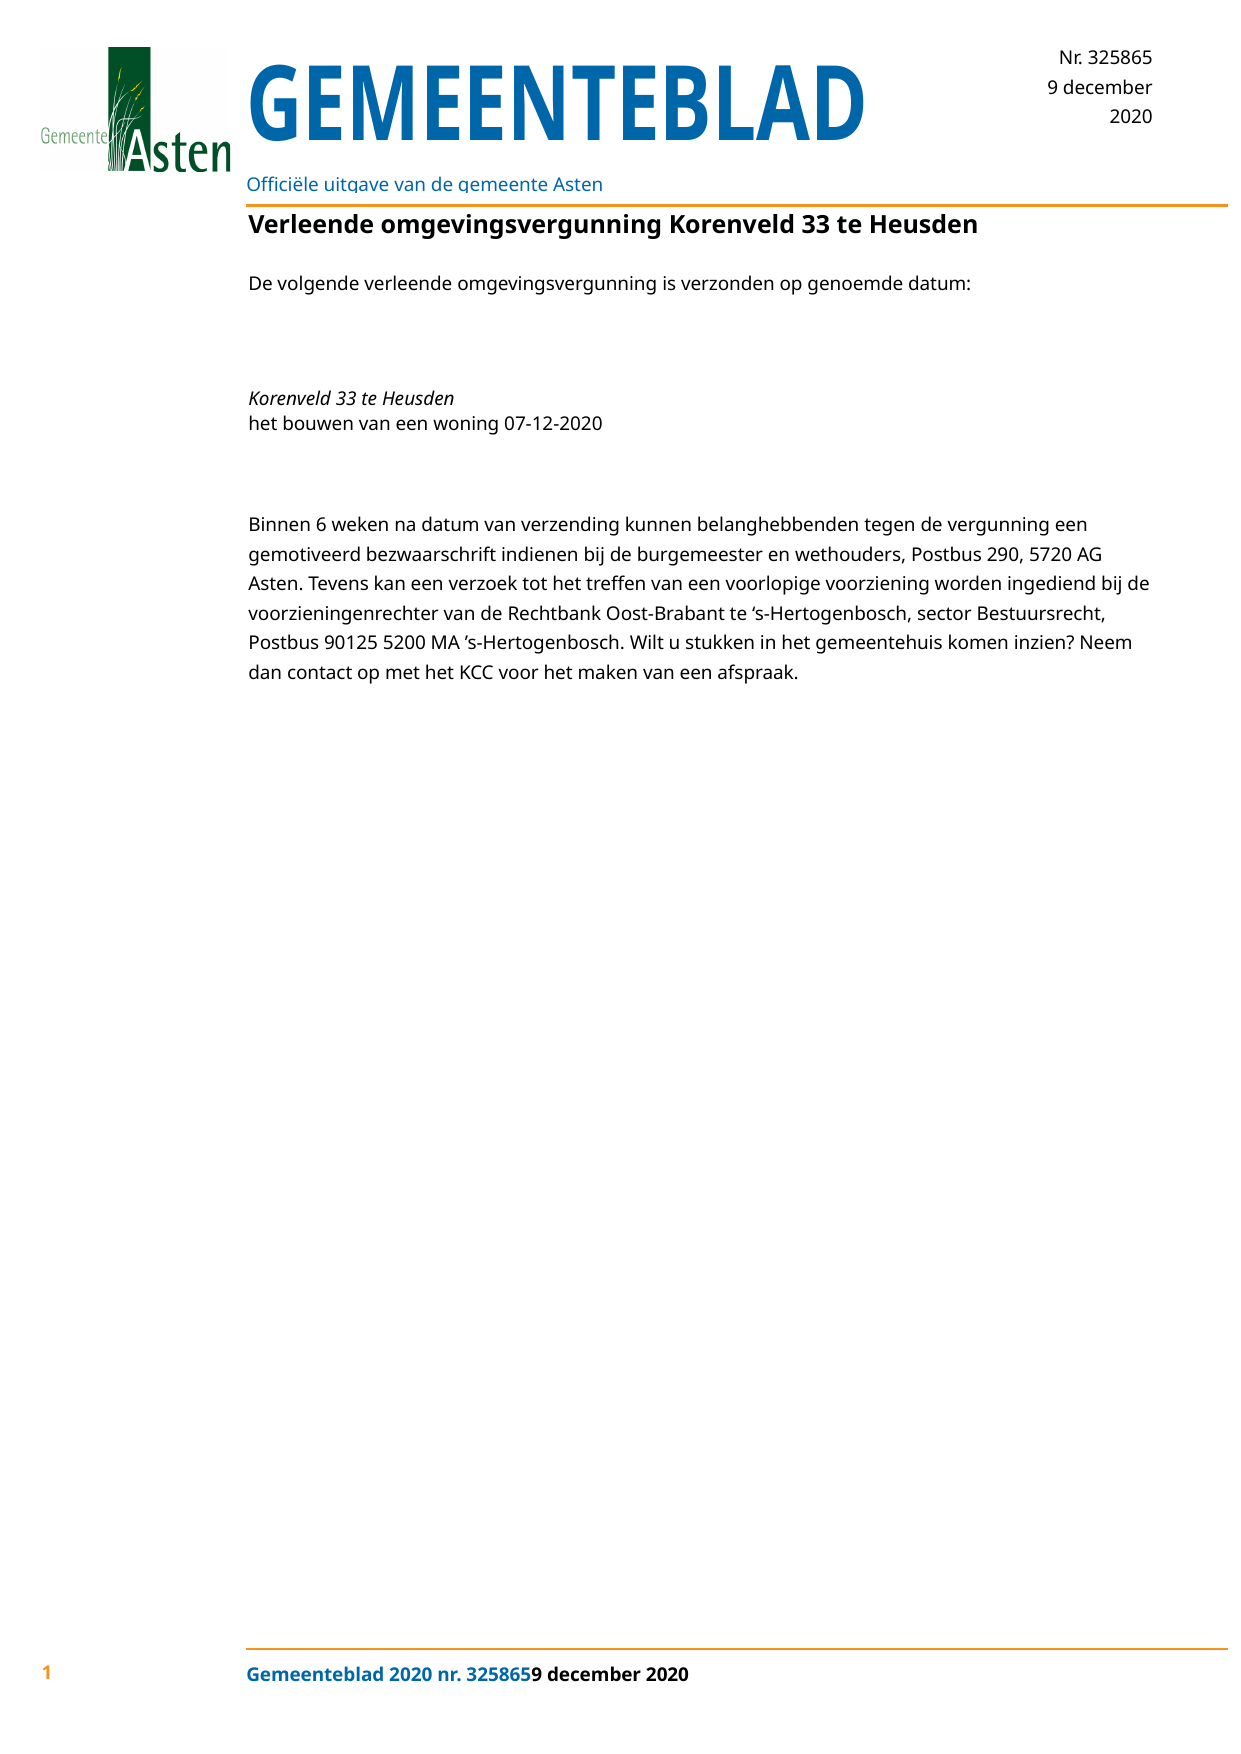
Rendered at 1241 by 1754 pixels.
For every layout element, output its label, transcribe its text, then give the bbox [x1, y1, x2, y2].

text Verleende omgevingsvergunning Korenveld 33 te Heusden [248, 207, 1152, 241]
text Korenveld 33 te Heusden [248, 385, 1152, 410]
text Binnen 6 weken na datum van verzending kunnen belanghebbenden tegen de vergunning een gemotiveerd bezwaarschrift indienen bij de burgemeester en wethouders, Postbus 290, 5720 AG Asten. Tevens kan een verzoek tot het treffen van een voorlopige voorziening worden ingediend bij de voorzieningenrechter van de Rechtbank Oost-Brabant te ‘s-Hertogenbosch, sector Bestuursrecht, Postbus 90125 5200 MA ’s-Hertogenbosch. Wilt u stukken in het gemeentehuis komen inzien? Neem dan contact op met het KCC voor het maken van een afspraak. [248, 511, 1152, 685]
text De volgende verleende omgevingsvergunning is verzonden op genoemde datum: [248, 270, 1152, 296]
picture [41, 47, 231, 172]
text het bouwen van een woning 07-12-2020 [248, 410, 1152, 436]
